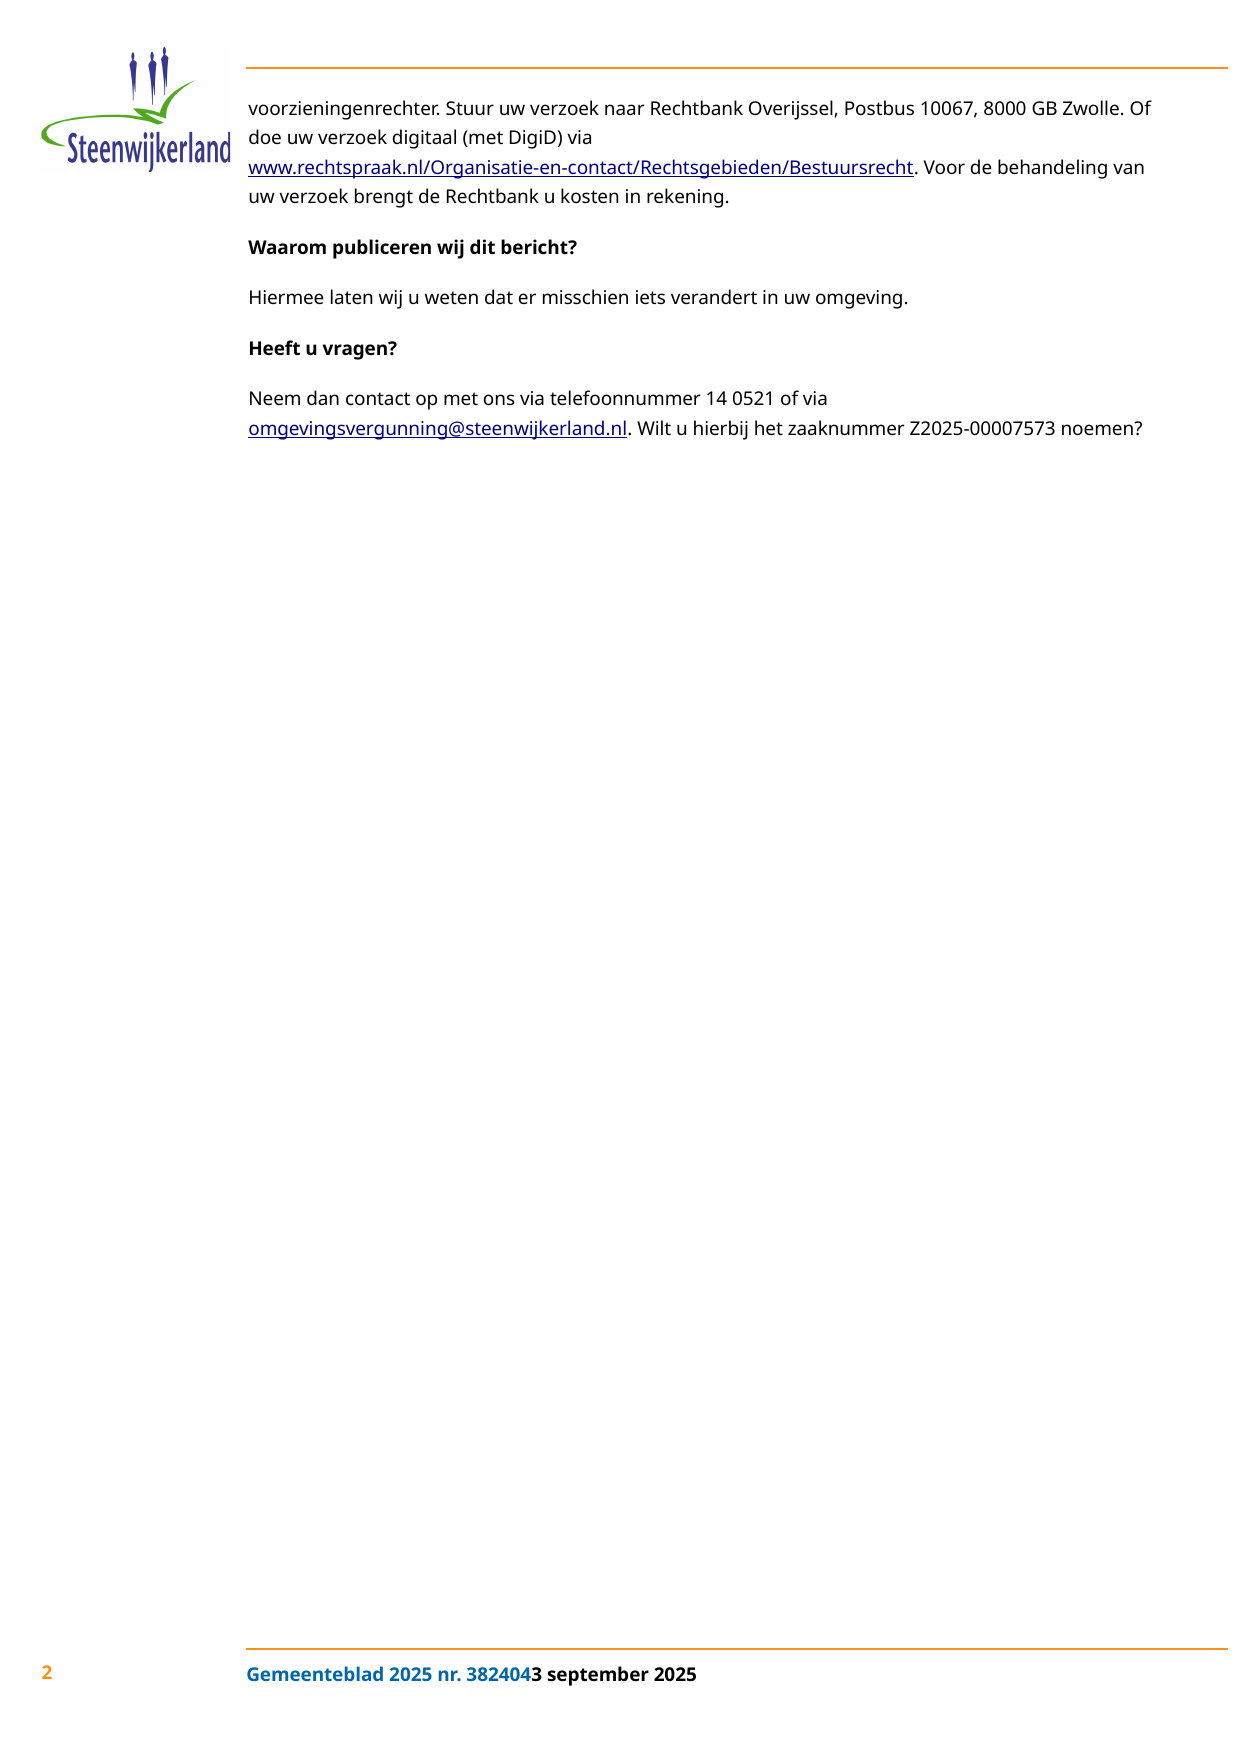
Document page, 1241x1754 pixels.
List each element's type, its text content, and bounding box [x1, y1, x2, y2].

text Heeft u vragen? [248, 335, 1152, 361]
text Waarom publiceren wij dit bericht? [248, 234, 1152, 260]
text Neem dan contact op met ons via telefoonnummer 14 0521 of via omgevingsvergunning@steenwijkerland.nl. Wilt u hierbij het zaaknummer Z2025-00007573 noemen? [248, 385, 1152, 441]
text voorzieningenrechter. Stuur uw verzoek naar Rechtbank Overijssel, Postbus 10067, 8000 GB Zwolle. Of doe uw verzoek digitaal (met DigiD) via www.rechtspraak.nl/Organisatie-en-contact/Rechtsgebieden/Bestuursrecht. Voor de behandeling van uw verzoek brengt de Rechtbank u kosten in rekening. [248, 95, 1152, 209]
picture [41, 47, 231, 172]
text Hiermee laten wij u weten dat er misschien iets verandert in uw omgeving. [248, 284, 1152, 310]
